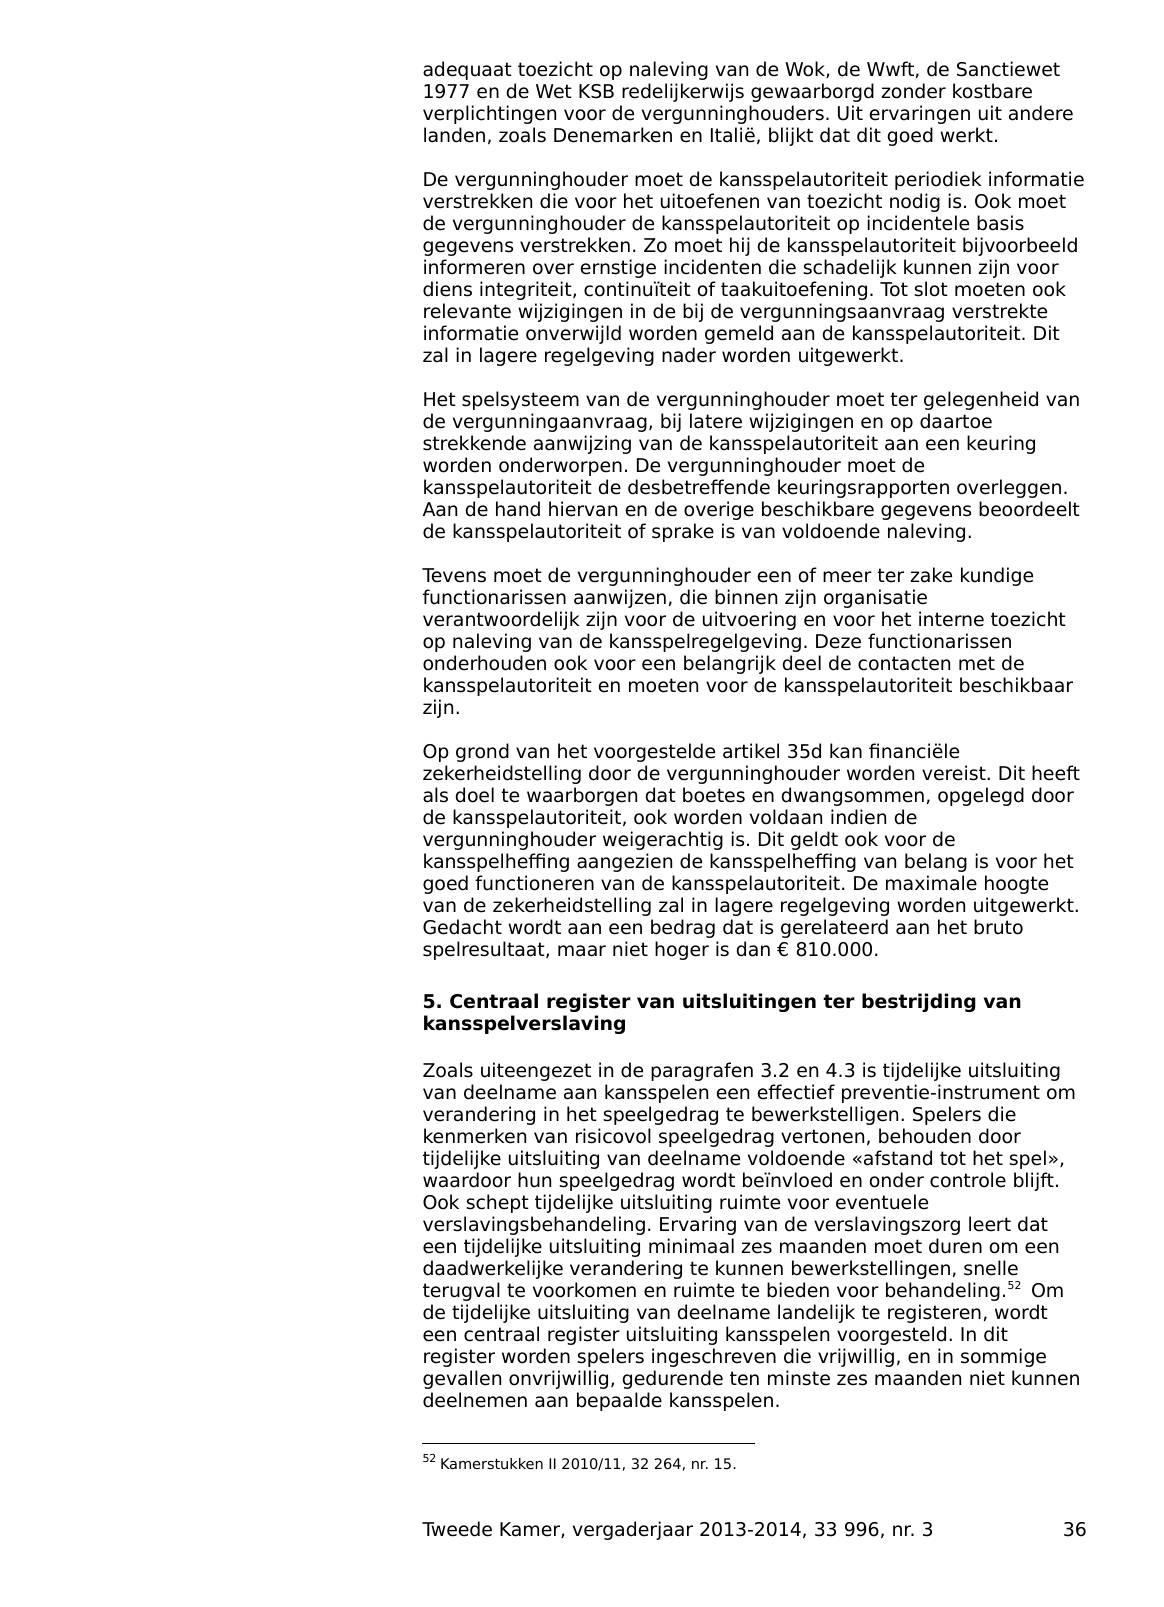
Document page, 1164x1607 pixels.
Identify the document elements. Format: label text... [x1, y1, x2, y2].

text De vergunninghouder moet de kansspelautoriteit periodiek informatie verstrekken die voor het uitoefenen van toezicht nodig is. Ook moet de vergunninghouder de kansspelautoriteit op incidentele basis gegevens verstrekken. Zo moet hij de kansspelautoriteit bijvoorbeeld informeren over ernstige incidenten die schadelijk kunnen zijn voor diens integriteit, continuïteit of taakuitoefening. Tot slot moeten ook relevante wijzigingen in de bij de vergunningsaanvraag verstrekte informatie onverwijld worden gemeld aan de kansspelautoriteit. Dit zal in lagere regelgeving nader worden uitgewerkt. [422, 169, 1087, 367]
text Het spelsysteem van de vergunninghouder moet ter gelegenheid van de vergunningaanvraag, bij latere wijzigingen en op daartoe strekkende aanwijzing van de kansspelautoriteit aan een keuring worden onderworpen. De vergunninghouder moet de kansspelautoriteit de desbetreffende keuringsrapporten overleggen. Aan de hand hiervan en de overige beschikbare gegevens beoordeelt de kansspelautoriteit of sprake is van voldoende naleving. [422, 389, 1087, 543]
subtitle 5. Centraal register van uitsluitingen ter bestrijding van kansspelverslaving [422, 991, 1087, 1035]
text Op grond van het voorgestelde artikel 35d kan financiële zekerheidstelling door de vergunninghouder worden vereist. Dit heeft als doel te waarborgen dat boetes en dwangsommen, opgelegd door de kansspelautoriteit, ook worden voldaan indien de vergunninghouder weigerachtig is. Dit geldt ook voor de kansspelheffing aangezien de kansspelheffing van belang is voor het goed functioneren van de kansspelautoriteit. De maximale hoogte van de zekerheidstelling zal in lagere regelgeving worden uitgewerkt. Gedacht wordt aan een bedrag dat is gerelateerd aan het bruto spelresultaat, maar niet hoger is dan € 810.000. [422, 741, 1087, 961]
text Kamerstukken II 2010/11, 32 264, nr. 15. [422, 1452, 1087, 1474]
text Tevens moet de vergunninghouder een of meer ter zake kundige functionarissen aanwijzen, die binnen zijn organisatie verantwoordelijk zijn voor de uitvoering en voor het interne toezicht op naleving van de kansspelregelgeving. Deze functionarissen onderhouden ook voor een belangrijk deel de contacten met de kansspelautoriteit en moeten voor de kansspelautoriteit beschikbaar zijn. [422, 565, 1087, 719]
text Zoals uiteengezet in de paragrafen 3.2 en 4.3 is tijdelijke uitsluiting van deelname aan kansspelen een effectief preventie-instrument om verandering in het speelgedrag te bewerkstelligen. Spelers die kenmerken van risicovol speelgedrag vertonen, behouden door tijdelijke uitsluiting van deelname voldoende «afstand tot het spel», waardoor hun speelgedrag wordt beïnvloed en onder controle blijft. Ook schept tijdelijke uitsluiting ruimte voor eventuele verslavingsbehandeling. Ervaring van de verslavingszorg leert dat een tijdelijke uitsluiting minimaal zes maanden moet duren om een daadwerkelijke verandering te kunnen bewerkstellingen, snelle terugval te voorkomen en ruimte te bieden voor behandeling. Om de tijdelijke uitsluiting van deelname landelijk te registeren, wordt een centraal register uitsluiting kansspelen voorgesteld. In dit register worden spelers ingeschreven die vrijwillig, en in sommige gevallen onvrijwillig, gedurende ten minste zes maanden niet kunnen deelnemen aan bepaalde kansspelen. [422, 1060, 1087, 1412]
text adequaat toezicht op naleving van de Wok, de Wwft, de Sanctiewet 1977 en de Wet KSB redelijkerwijs gewaarborgd zonder kostbare verplichtingen voor de vergunninghouders. Uit ervaringen uit andere landen, zoals Denemarken en Italië, blijkt dat dit goed werkt. [422, 59, 1087, 147]
